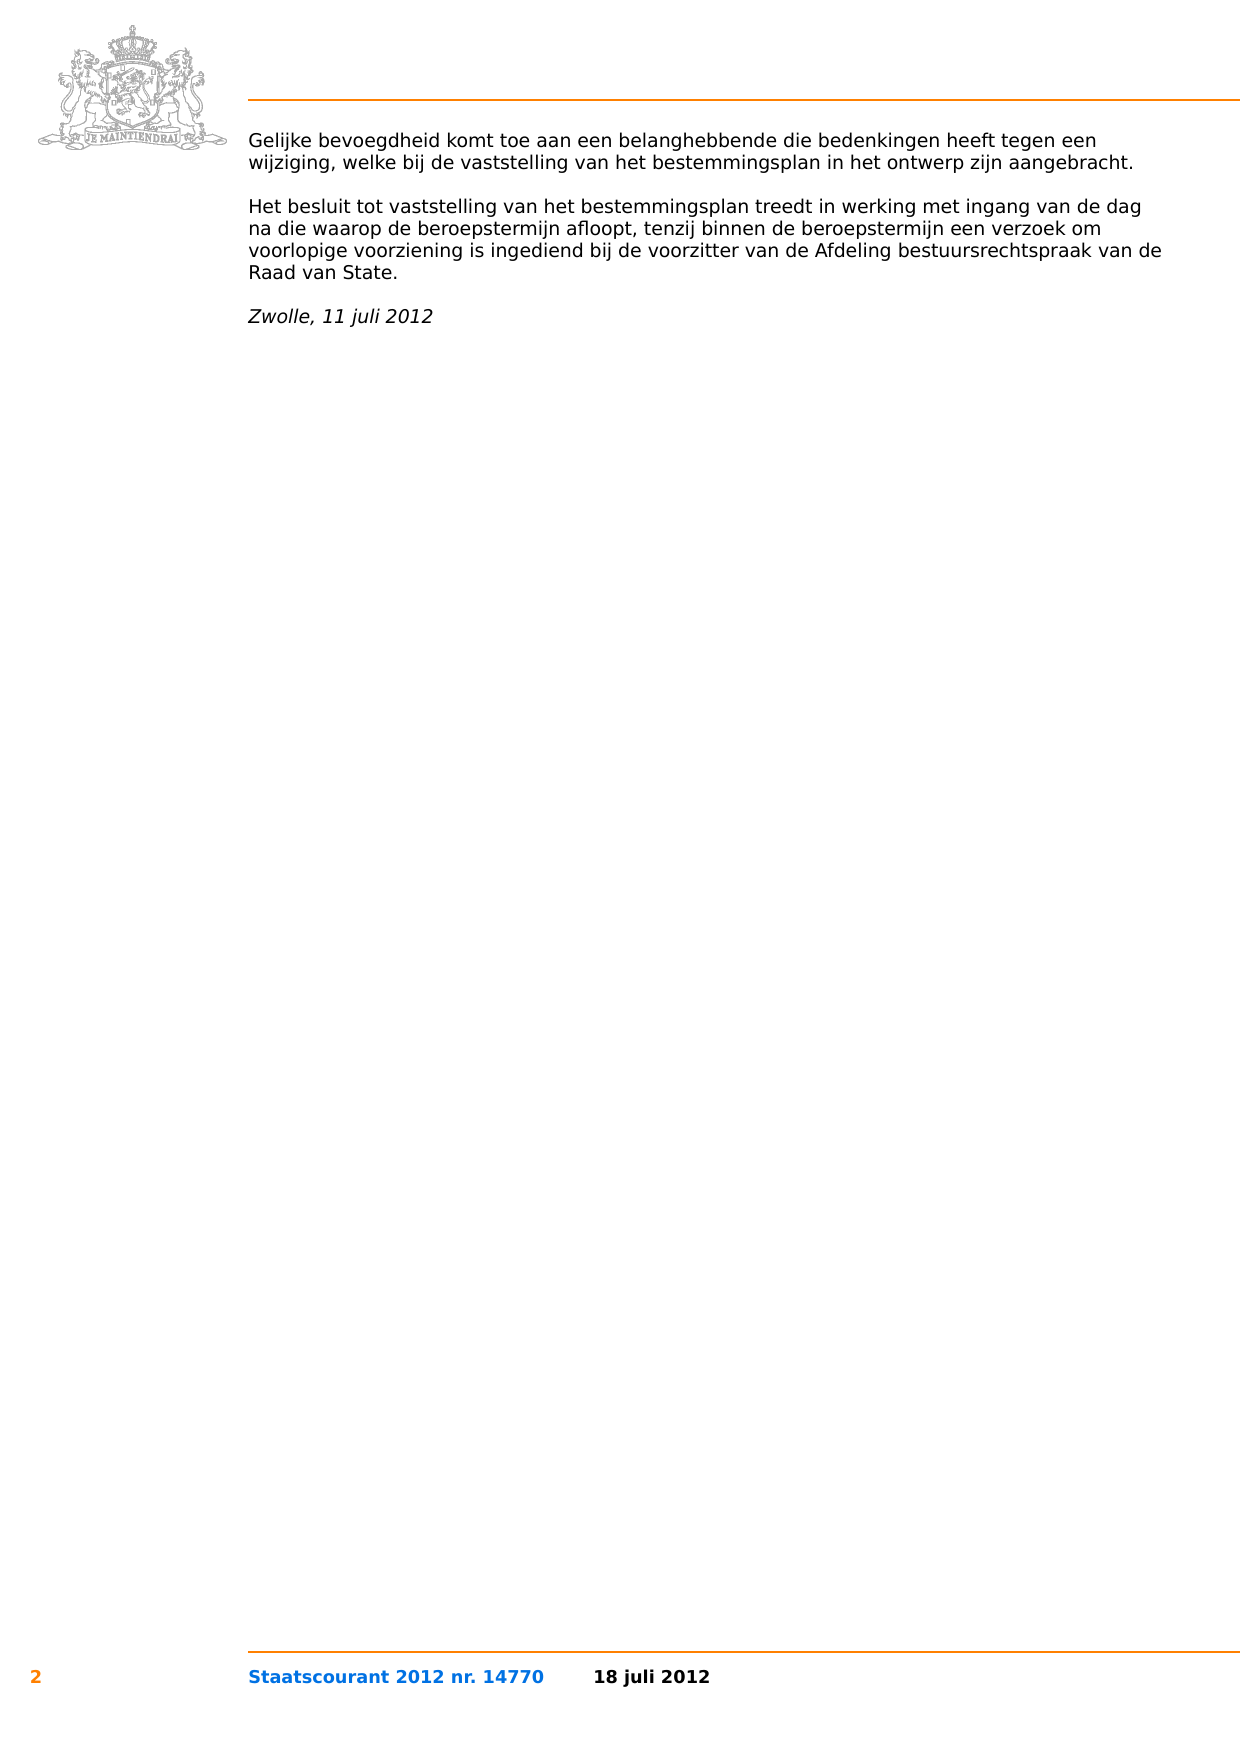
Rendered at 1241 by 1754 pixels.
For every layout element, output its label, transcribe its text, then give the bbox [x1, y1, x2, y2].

picture [38, 25, 227, 150]
text Zwolle, 11 juli 2012 [248, 306, 1163, 327]
text Gelijke bevoegdheid komt toe aan een belanghebbende die bedenkingen heeft tegen een wijziging, welke bij de vaststelling van het bestemmingsplan in het ontwerp zijn aangebracht. [248, 130, 1163, 174]
text Het besluit tot vaststelling van het bestemmingsplan treedt in werking met ingang van de dag na die waarop de beroepstermijn afloopt, tenzij binnen de beroepstermijn een verzoek om voorlopige voorziening is ingediend bij de voorzitter van de Afdeling bestuursrechtspraak van de Raad van State. [248, 196, 1163, 284]
